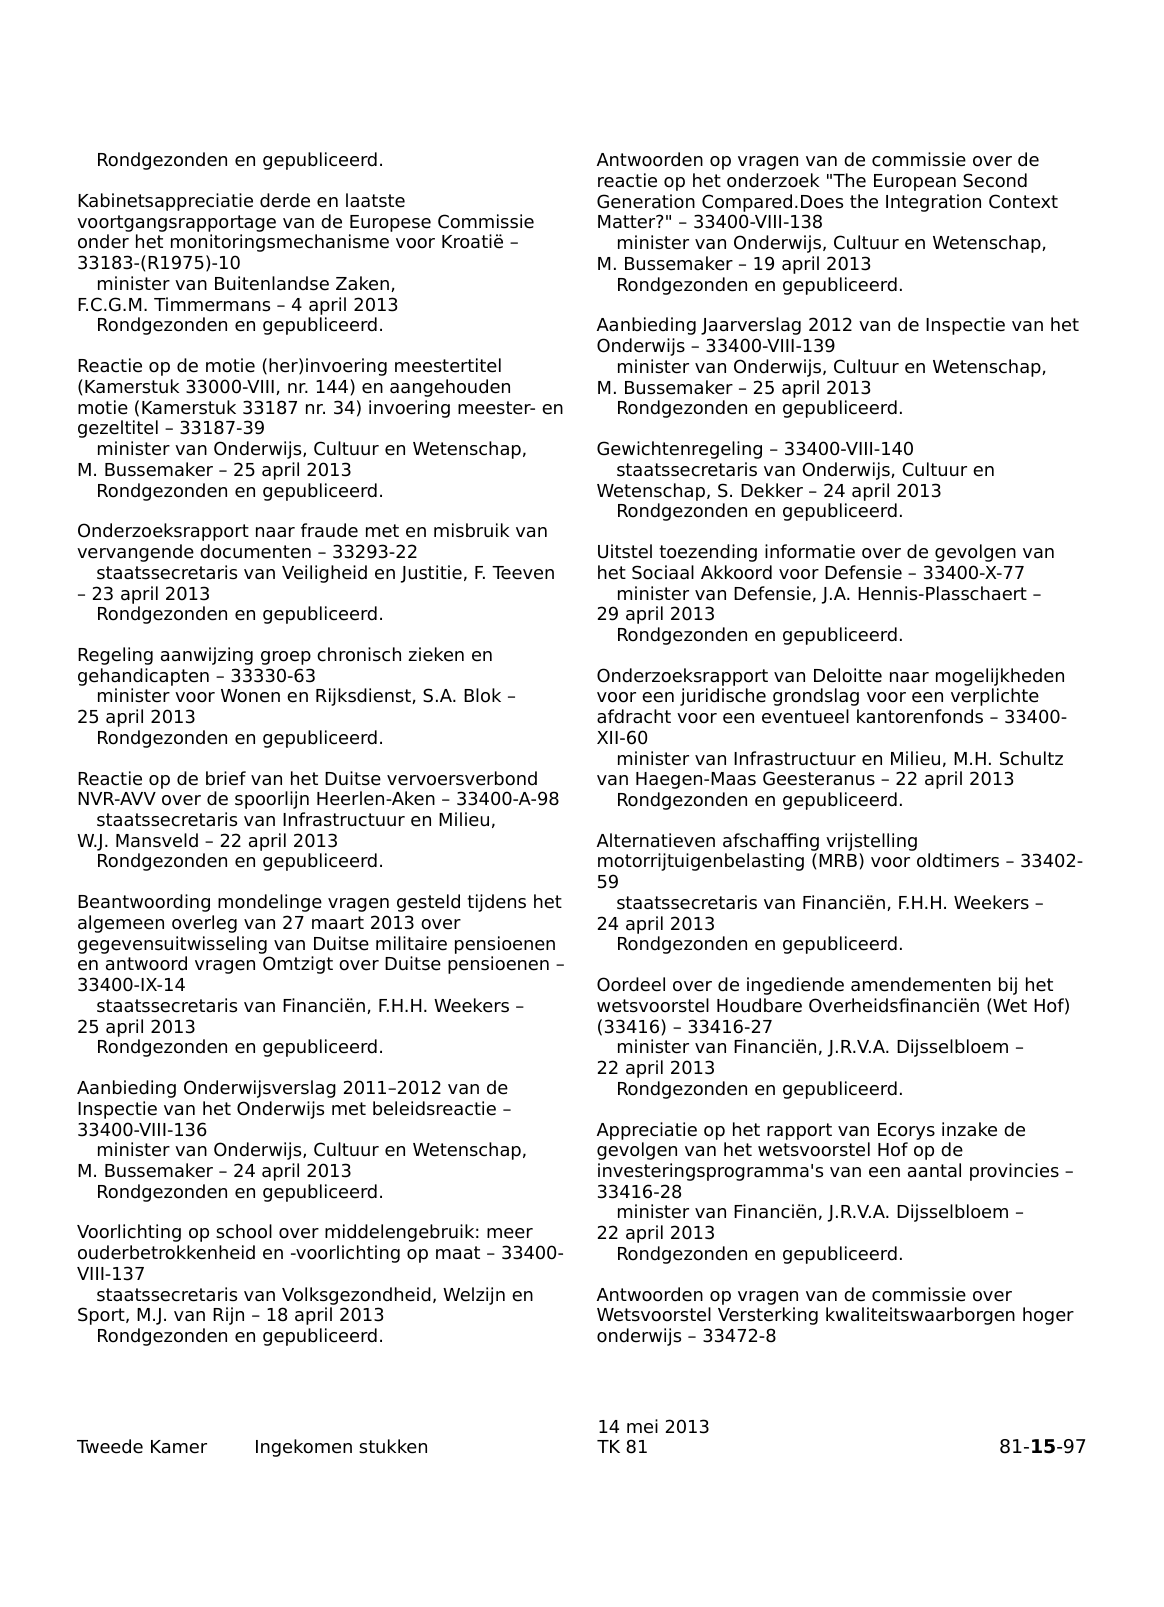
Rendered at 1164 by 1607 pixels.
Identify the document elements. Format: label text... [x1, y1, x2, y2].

text Rondgezonden en gepubliceerd. [596, 1079, 1087, 1099]
text Rondgezonden en gepubliceerd. [77, 604, 567, 625]
text staatssecretaris van Volksgezondheid, Welzijn en Sport, M.J. van Rijn – 18 april 2013 [77, 1284, 567, 1326]
text staatssecretaris van Onderwijs, Cultuur en Wetenschap, S. Dekker – 24 april 2013 [596, 460, 1087, 501]
text minister van Onderwijs, Cultuur en Wetenschap, M. Bussemaker – 25 april 2013 [596, 357, 1087, 398]
text Reactie op de motie (her)invoering meestertitel (Kamerstuk 33000-VIII, nr. 144) en aangehouden motie (Kamerstuk 33187 nr. 34) invoering meester- en gezeltitel – 33187-39 [77, 356, 567, 439]
text minister van Infrastructuur en Milieu, M.H. Schultz van Haegen-Maas Geesteranus – 22 april 2013 [596, 748, 1087, 790]
text Rondgezonden en gepubliceerd. [596, 1244, 1087, 1264]
text Rondgezonden en gepubliceerd. [596, 274, 1087, 295]
text Rondgezonden en gepubliceerd. [77, 851, 567, 872]
text minister van Onderwijs, Cultuur en Wetenschap, M. Bussemaker – 25 april 2013 [77, 439, 567, 480]
text Appreciatie op het rapport van Ecorys inzake de gevolgen van het wetsvoorstel Hof op de investeringsprogramma's van een aantal provincies – 33416-28 [596, 1119, 1087, 1202]
text Kabinetsappreciatie derde en laatste voortgangsrapportage van de Europese Commissie onder het monitoringsmechanisme voor Kroatië – 33183-(R1975)-10 [77, 191, 567, 274]
text Antwoorden op vragen van de commissie over de reactie op het onderzoek "The European Second Generation Compared.Does the Integration Context Matter?" – 33400-VIII-138 [596, 150, 1087, 233]
text minister van Financiën, J.R.V.A. Dijsselbloem – 22 april 2013 [596, 1202, 1087, 1244]
text Rondgezonden en gepubliceerd. [77, 480, 567, 501]
text Rondgezonden en gepubliceerd. [77, 728, 567, 748]
text Rondgezonden en gepubliceerd. [77, 1037, 567, 1058]
text staatssecretaris van Financiën, F.H.H. Weekers – 24 april 2013 [596, 893, 1087, 934]
text Voorlichting op school over middelengebruik: meer ouderbetrokkenheid en -voorlichting op maat – 33400-VIII-137 [77, 1222, 567, 1284]
text Gewichtenregeling – 33400-VIII-140 [596, 439, 1087, 460]
text Rondgezonden en gepubliceerd. [596, 790, 1087, 811]
text Rondgezonden en gepubliceerd. [596, 625, 1087, 646]
text Beantwoording mondelinge vragen gesteld tijdens het algemeen overleg van 27 maart 2013 over gegevensuitwisseling van Duitse militaire pensioenen en antwoord vragen Omtzigt over Duitse pensioenen – 33400-IX-14 [77, 892, 567, 996]
text Alternatieven afschaffing vrijstelling motorrijtuigenbelasting (MRB) voor oldtimers – 33402-59 [596, 831, 1087, 893]
text minister van Buitenlandse Zaken, F.C.G.M. Timmermans – 4 april 2013 [77, 274, 567, 315]
text Reactie op de brief van het Duitse vervoersverbond NVR-AVV over de spoorlijn Heerlen-Aken – 33400-A-98 [77, 768, 567, 810]
text Rondgezonden en gepubliceerd. [77, 1326, 567, 1347]
text Rondgezonden en gepubliceerd. [596, 934, 1087, 955]
text Rondgezonden en gepubliceerd. [77, 1182, 567, 1202]
text Rondgezonden en gepubliceerd. [77, 315, 567, 336]
text Onderzoeksrapport van Deloitte naar mogelijkheden voor een juridische grondslag voor een verplichte afdracht voor een eventueel kantorenfonds – 33400-XII-60 [596, 666, 1087, 748]
text Rondgezonden en gepubliceerd. [77, 150, 567, 171]
text Uitstel toezending informatie over de gevolgen van het Sociaal Akkoord voor Defensie – 33400-X-77 [596, 542, 1087, 583]
text minister van Financiën, J.R.V.A. Dijsselbloem – 22 april 2013 [596, 1037, 1087, 1079]
text Onderzoeksrapport naar fraude met en misbruik van vervangende documenten – 33293-22 [77, 521, 567, 563]
text minister voor Wonen en Rijksdienst, S.A. Blok – 25 april 2013 [77, 686, 567, 728]
text Rondgezonden en gepubliceerd. [596, 501, 1087, 522]
text staatssecretaris van Infrastructuur en Milieu, W.J. Mansveld – 22 april 2013 [77, 810, 567, 851]
text Aanbieding Onderwijsverslag 2011–2012 van de Inspectie van het Onderwijs met beleidsreactie – 33400-VIII-136 [77, 1078, 567, 1140]
text minister van Onderwijs, Cultuur en Wetenschap, M. Bussemaker – 19 april 2013 [596, 233, 1087, 274]
text Oordeel over de ingediende amendementen bij het wetsvoorstel Houdbare Overheidsfinanciën (Wet Hof) (33416) – 33416-27 [596, 975, 1087, 1037]
text Antwoorden op vragen van de commissie over Wetsvoorstel Versterking kwaliteitswaarborgen hoger onderwijs – 33472-8 [596, 1284, 1087, 1347]
text minister van Defensie, J.A. Hennis-Plasschaert – 29 april 2013 [596, 583, 1087, 625]
text staatssecretaris van Financiën, F.H.H. Weekers – 25 april 2013 [77, 996, 567, 1037]
text Aanbieding Jaarverslag 2012 van de Inspectie van het Onderwijs – 33400-VIII-139 [596, 315, 1087, 357]
text Rondgezonden en gepubliceerd. [596, 398, 1087, 419]
text Regeling aanwijzing groep chronisch zieken en gehandicapten – 33330-63 [77, 645, 567, 686]
text staatssecretaris van Veiligheid en Justitie, F. Teeven – 23 april 2013 [77, 563, 567, 604]
text minister van Onderwijs, Cultuur en Wetenschap, M. Bussemaker – 24 april 2013 [77, 1140, 567, 1182]
